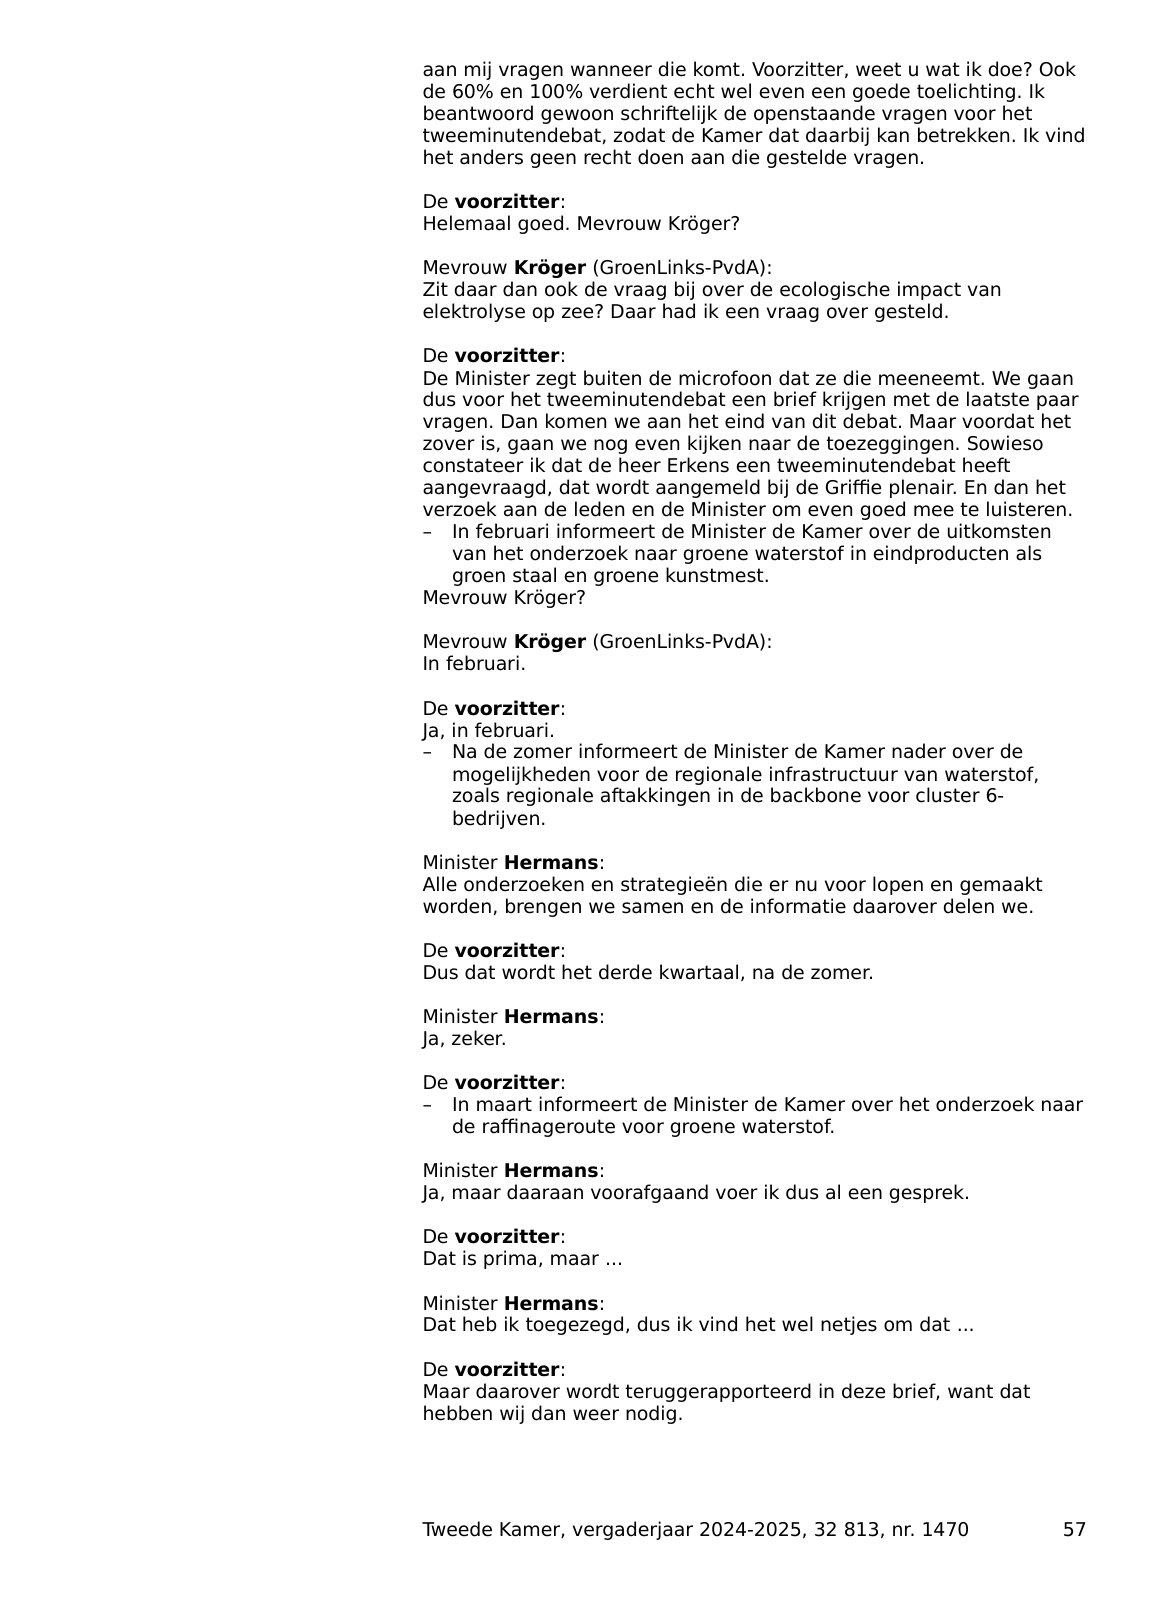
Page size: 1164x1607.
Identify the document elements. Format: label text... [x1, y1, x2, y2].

text Maar daarover wordt teruggerapporteerd in deze brief, want dat hebben wij dan weer nodig. [422, 1381, 1087, 1424]
text – In februari informeert de Minister de Kamer over de uitkomsten van het onderzoek naar groene waterstof in eindproducten als groen staal en groene kunstmest. [422, 521, 1087, 587]
text Dat is prima, maar ... [422, 1248, 1087, 1270]
text De voorzitter: [422, 345, 1087, 367]
text Ja, in februari. [422, 719, 1087, 741]
text Helemaal goed. Mevrouw Kröger? [422, 213, 1087, 235]
text De Minister zegt buiten de microfoon dat ze die meeneemt. We gaan dus voor het tweeminutendebat een brief krijgen met de laatste paar vragen. Dan komen we aan het eind van dit debat. Maar voordat het zover is, gaan we nog even kijken naar de toezeggingen. Sowieso constateer ik dat de heer Erkens een tweeminutendebat heeft aangevraagd, dat wordt aangemeld bij de Griffie plenair. En dan het verzoek aan de leden en de Minister om even goed mee te luisteren. [422, 367, 1087, 521]
text – Na de zomer informeert de Minister de Kamer nader over de mogelijkheden voor de regionale infrastructuur van waterstof, zoals regionale aftakkingen in de backbone voor cluster 6-bedrijven. [422, 741, 1087, 829]
text – In maart informeert de Minister de Kamer over het onderzoek naar de raffinageroute voor groene waterstof. [422, 1094, 1087, 1138]
text Ja, maar daaraan voorafgaand voer ik dus al een gesprek. [422, 1182, 1087, 1204]
text aan mij vragen wanneer die komt. Voorzitter, weet u wat ik doe? Ook de 60% en 100% verdient echt wel even een goede toelichting. Ik beantwoord gewoon schriftelijk de openstaande vragen voor het tweeminutendebat, zodat de Kamer dat daarbij kan betrekken. Ik vind het anders geen recht doen aan die gestelde vragen. [422, 59, 1087, 169]
text De voorzitter: [422, 1072, 1087, 1094]
text Mevrouw Kröger (GroenLinks-PvdA): [422, 257, 1087, 279]
text Zit daar dan ook de vraag bij over de ecologische impact van elektrolyse op zee? Daar had ik een vraag over gesteld. [422, 279, 1087, 323]
text Alle onderzoeken en strategieën die er nu voor lopen en gemaakt worden, brengen we samen en de informatie daarover delen we. [422, 873, 1087, 917]
text De voorzitter: [422, 191, 1087, 213]
text De voorzitter: [422, 940, 1087, 962]
text Dus dat wordt het derde kwartaal, na de zomer. [422, 962, 1087, 984]
text Mevrouw Kröger? [422, 587, 1087, 609]
text De voorzitter: [422, 1226, 1087, 1248]
text Minister Hermans: [422, 1006, 1087, 1028]
text De voorzitter: [422, 1358, 1087, 1381]
text Ja, zeker. [422, 1028, 1087, 1050]
text De voorzitter: [422, 697, 1087, 719]
text Mevrouw Kröger (GroenLinks-PvdA): [422, 631, 1087, 653]
text Dat heb ik toegezegd, dus ik vind het wel netjes om dat ... [422, 1314, 1087, 1336]
text Minister Hermans: [422, 852, 1087, 873]
text Minister Hermans: [422, 1160, 1087, 1182]
text Minister Hermans: [422, 1292, 1087, 1314]
text In februari. [422, 653, 1087, 675]
